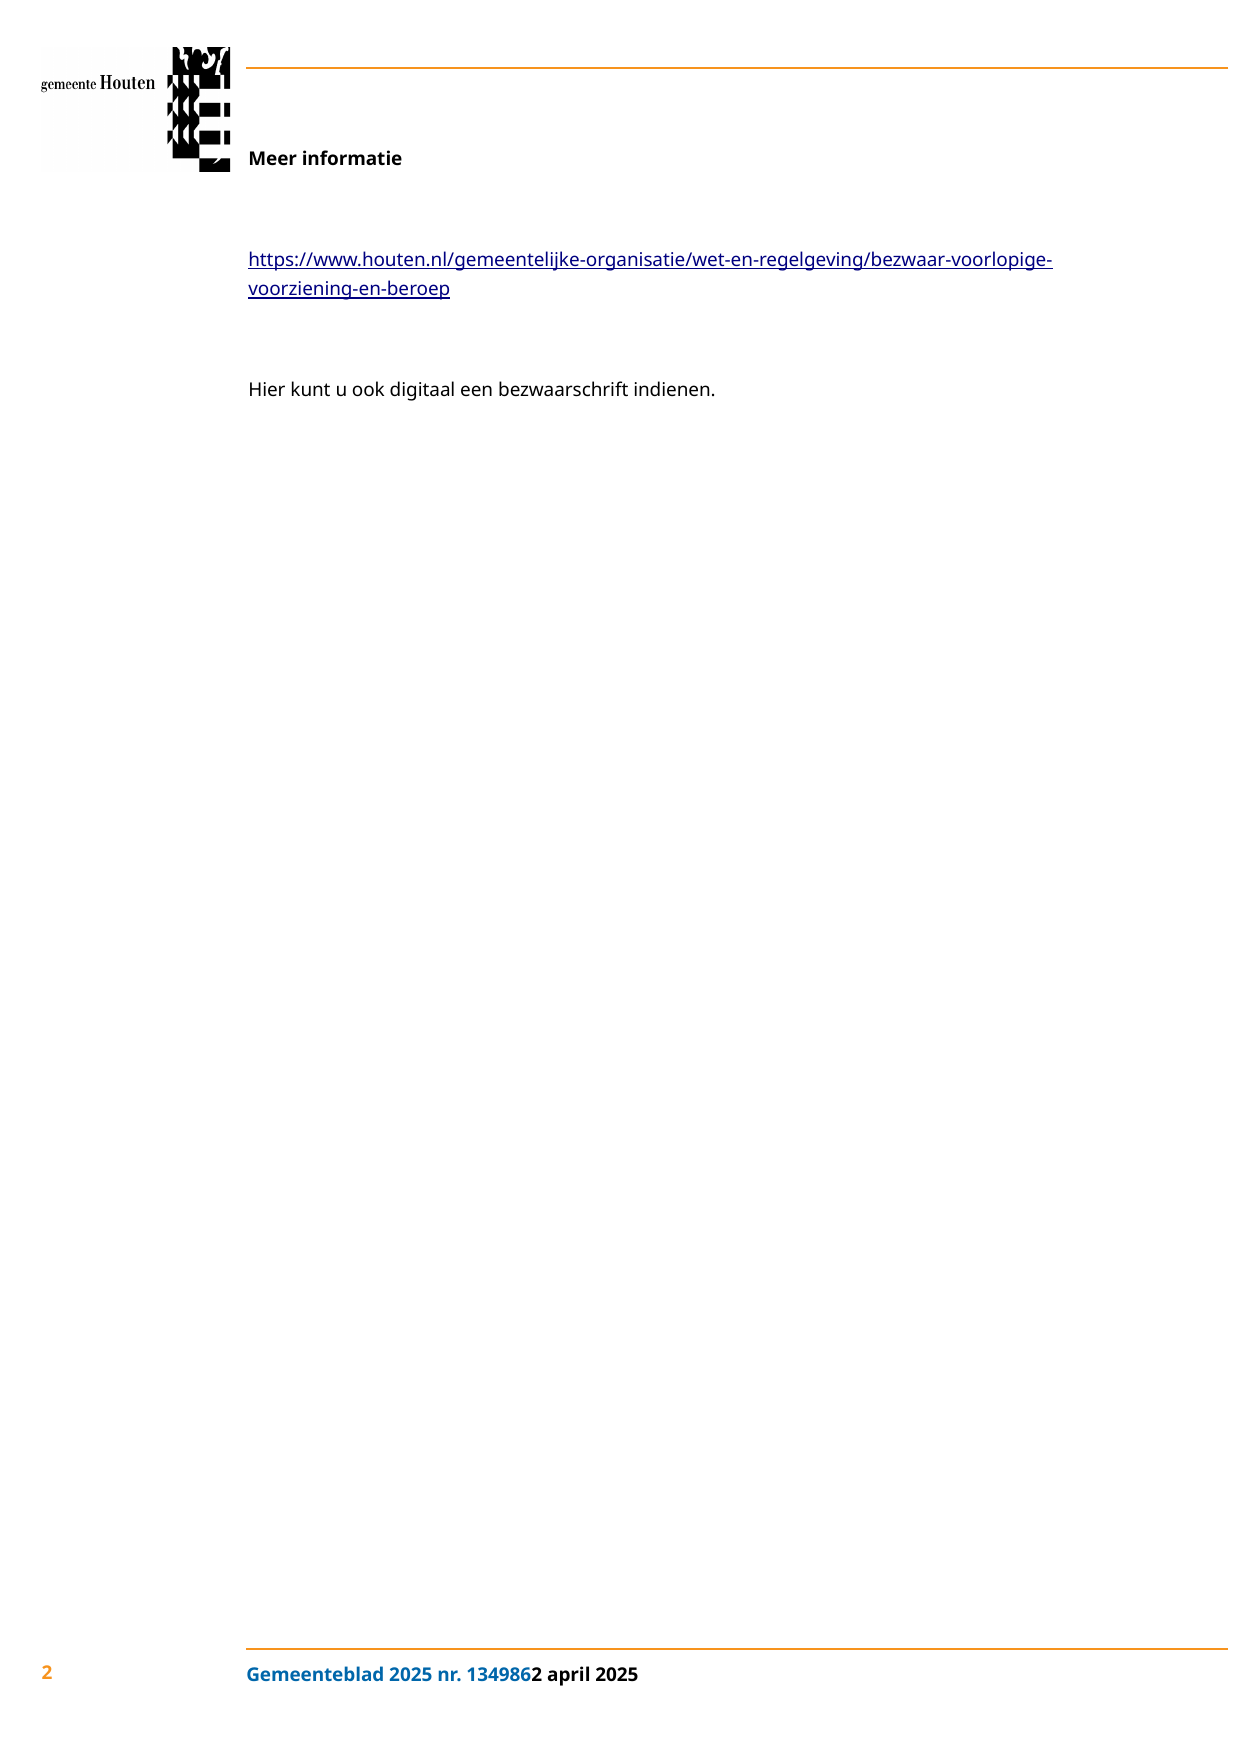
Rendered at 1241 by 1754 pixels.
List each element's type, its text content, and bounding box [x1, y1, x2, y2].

picture [41, 47, 231, 172]
text Hier kunt u ook digitaal een bezwaarschrift indienen. [248, 376, 1152, 402]
text https://www.houten.nl/gemeentelijke-organisatie/wet-en-regelgeving/bezwaar-voorlopige-voorziening-en-beroep [248, 246, 1152, 301]
text Meer informatie [248, 145, 1152, 171]
